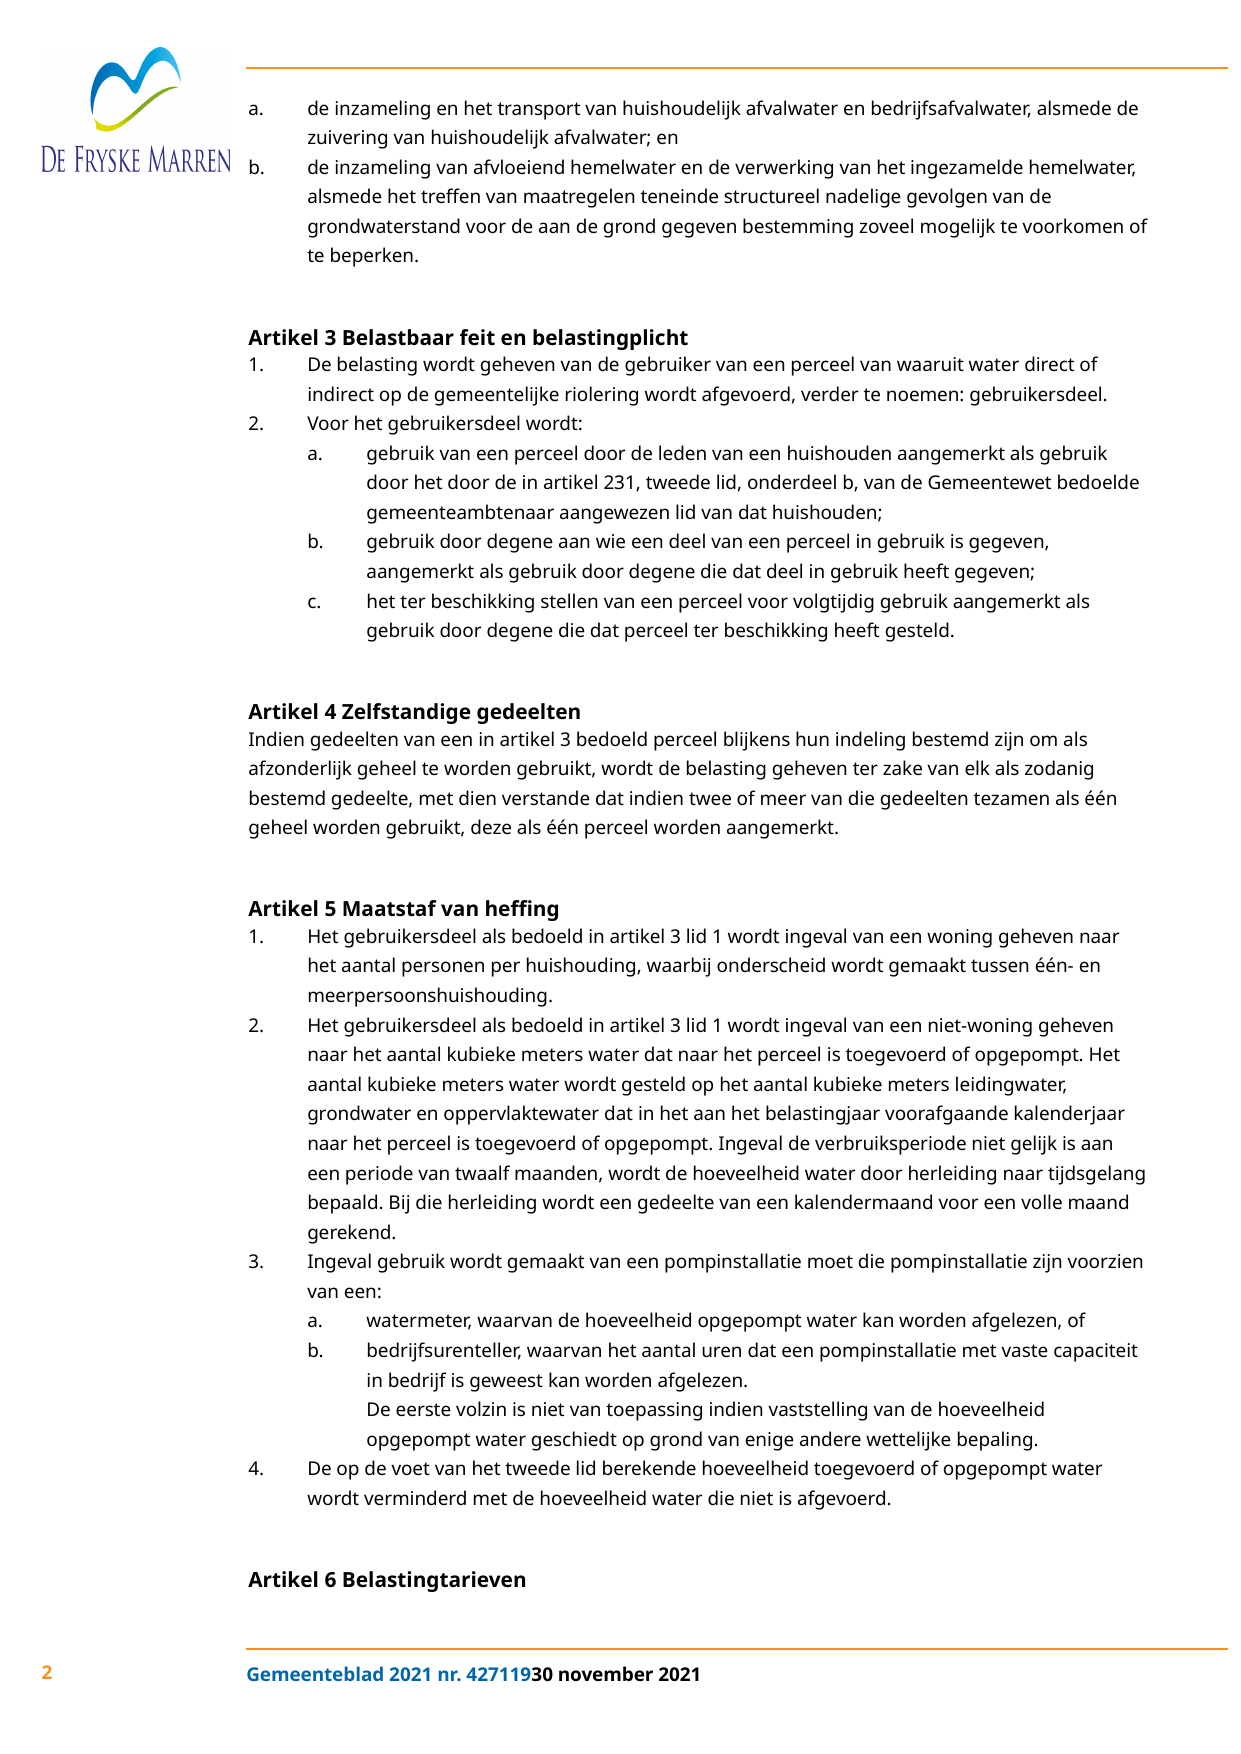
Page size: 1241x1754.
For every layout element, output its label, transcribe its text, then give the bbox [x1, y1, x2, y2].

list de inzameling van afvloeiend hemelwater en de verwerking van het ingezamelde hemelwater, alsmede het treffen van maatregelen teneinde structureel nadelige gevolgen van de grondwaterstand voor de aan de grond gegeven bestemming zoveel mogelijk te voorkomen of te beperken. [248, 154, 1152, 268]
list bedrijfsurenteller, waarvan het aantal uren dat een pompinstallatie met vaste capaciteit in bedrijf is geweest kan worden afgelezen. [307, 1337, 1152, 1392]
text Artikel 4 Zelfstandige gedeelten [248, 697, 1152, 726]
text Indien gedeelten van een in artikel 3 bedoeld perceel blijkens hun indeling bestemd zijn om als afzonderlijk geheel te worden gebruikt, wordt de belasting geheven ter zake van elk als zodanig bestemd gedeelte, met dien verstande dat indien twee of meer van die gedeelten tezamen als één geheel worden gebruikt, deze als één perceel worden aangemerkt. [248, 726, 1152, 840]
list het ter beschikking stellen van een perceel voor volgtijdig gebruik aangemerkt als gebruik door degene die dat perceel ter beschikking heeft gesteld. [307, 588, 1152, 643]
list De eerste volzin is niet van toepassing indien vaststelling van de hoeveelheid opgepompt water geschiedt op grond van enige andere wettelijke bepaling. [307, 1396, 1152, 1452]
list de inzameling en het transport van huishoudelijk afvalwater en bedrijfsafvalwater, alsmede de zuivering van huishoudelijk afvalwater; en [248, 95, 1152, 150]
list Ingeval gebruik wordt gemaakt van een pompinstallatie moet die pompinstallatie zijn voorzien van een: [248, 1248, 1152, 1304]
text Artikel 6 Belastingtarieven [248, 1565, 1152, 1593]
list Voor het gebruikersdeel wordt: [248, 410, 1152, 436]
list Het gebruikersdeel als bedoeld in artikel 3 lid 1 wordt ingeval van een woning geheven naar het aantal personen per huishouding, waarbij onderscheid wordt gemaakt tussen één- en meerpersoonshuishouding. [248, 923, 1152, 1008]
list gebruik door degene aan wie een deel van een perceel in gebruik is gegeven, aangemerkt als gebruik door degene die dat deel in gebruik heeft gegeven; [307, 529, 1152, 584]
picture [41, 47, 231, 172]
text Artikel 5 Maatstaf van heffing [248, 894, 1152, 923]
list De op de voet van het tweede lid berekende hoeveelheid toegevoerd of opgepompt water wordt verminderd met de hoeveelheid water die niet is afgevoerd. [248, 1456, 1152, 1511]
list Het gebruikersdeel als bedoeld in artikel 3 lid 1 wordt ingeval van een niet-woning geheven naar het aantal kubieke meters water dat naar het perceel is toegevoerd of opgepompt. Het aantal kubieke meters water wordt gesteld op het aantal kubieke meters leidingwater, grondwater en oppervlaktewater dat in het aan het belastingjaar voorafgaande kalenderjaar naar het perceel is toegevoerd of opgepompt. Ingeval de verbruiksperiode niet gelijk is aan een periode van twaalf maanden, wordt de hoeveelheid water door herleiding naar tijdsgelang bepaald. Bij die herleiding wordt een gedeelte van een kalendermaand voor een volle maand gerekend. [248, 1012, 1152, 1244]
list De belasting wordt geheven van de gebruiker van een perceel van waaruit water direct of indirect op de gemeentelijke riolering wordt afgevoerd, verder te noemen: gebruikersdeel. [248, 351, 1152, 406]
list watermeter, waarvan de hoeveelheid opgepompt water kan worden afgelezen, of [307, 1308, 1152, 1333]
list gebruik van een perceel door de leden van een huishouden aangemerkt als gebruik door het door de in artikel 231, tweede lid, onderdeel b, van de Gemeentewet bedoelde gemeenteambtenaar aangewezen lid van dat huishouden; [307, 440, 1152, 525]
text Artikel 3 Belastbaar feit en belastingplicht [248, 323, 1152, 351]
